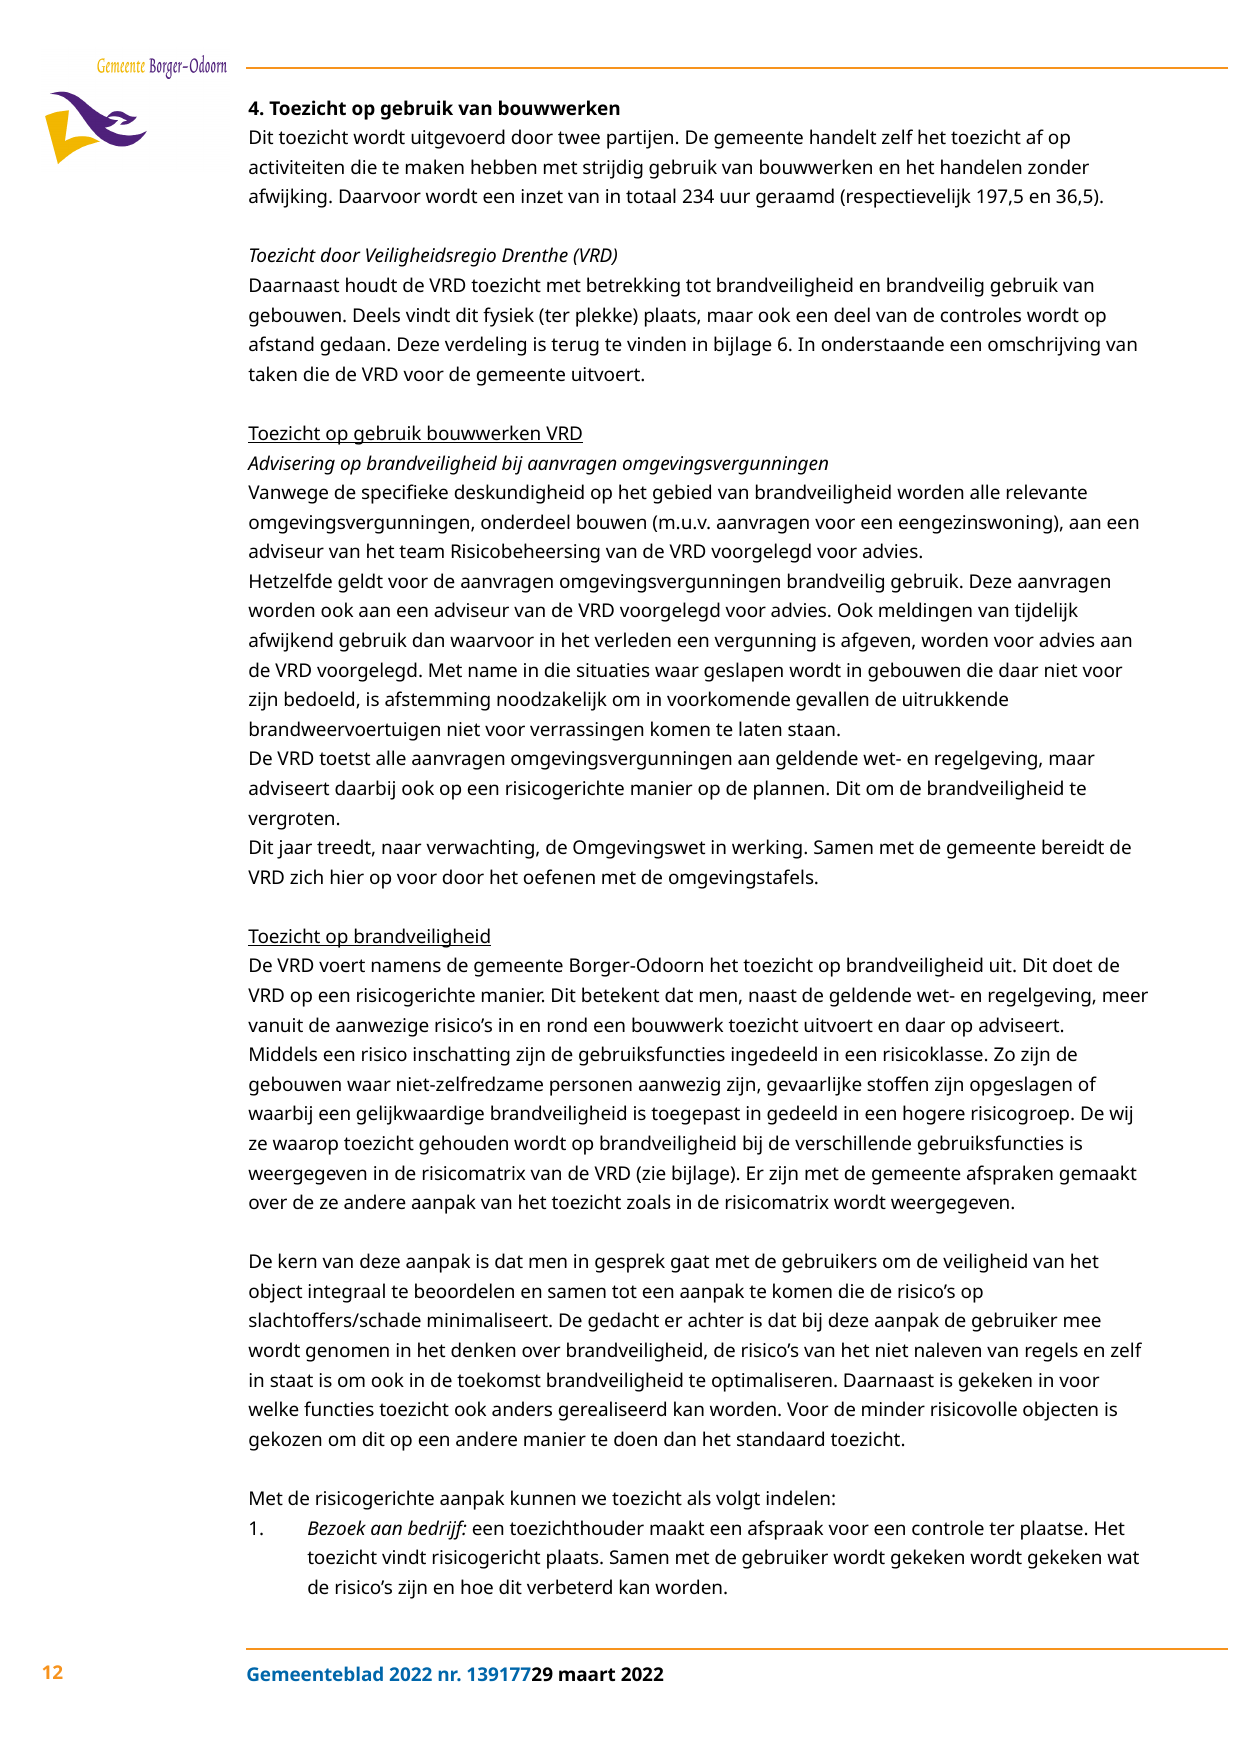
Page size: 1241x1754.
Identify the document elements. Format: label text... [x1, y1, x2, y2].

picture [41, 47, 231, 172]
list Bezoek aan bedrijf: een toezichthouder maakt een afspraak voor een controle ter plaatse. Het toezicht vindt risicogericht plaats. Samen met de gebruiker wordt gekeken wordt gekeken wat de risico’s zijn en hoe dit verbeterd kan worden. [248, 1515, 1152, 1600]
text Middels een risico inschatting zijn de gebruiksfuncties ingedeeld in een risicoklasse. Zo zijn de gebouwen waar niet-zelfredzame personen aanwezig zijn, gevaarlijke stoffen zijn opgeslagen of waarbij een gelijkwaardige brandveiligheid is toegepast in gedeeld in een hogere risicogroep. De wij ze waarop toezicht gehouden wordt op brandveiligheid bij de verschillende gebruiksfuncties is weergegeven in de risicomatrix van de VRD (zie bijlage). Er zijn met de gemeente afspraken gemaakt over de ze andere aanpak van het toezicht zoals in de risicomatrix wordt weergegeven. [248, 1041, 1152, 1215]
text Toezicht op gebruik bouwwerken VRD [248, 420, 1152, 446]
text 4. Toezicht op gebruik van bouwwerken [248, 95, 1152, 121]
text De kern van deze aanpak is dat men in gesprek gaat met de gebruikers om de veiligheid van het object integraal te beoordelen en samen tot een aanpak te komen die de risico’s op slachtoffers/schade minimaliseert. De gedacht er achter is dat bij deze aanpak de gebruiker mee wordt genomen in het denken over brandveiligheid, de risico’s van het niet naleven van regels en zelf in staat is om ook in de toekomst brandveiligheid te optimaliseren. Daarnaast is gekeken in voor welke functies toezicht ook anders gerealiseerd kan worden. Voor de minder risicovolle objecten is gekozen om dit op een andere manier te doen dan het standaard toezicht. [248, 1248, 1152, 1452]
text Met de risicogerichte aanpak kunnen we toezicht als volgt indelen: [248, 1485, 1152, 1511]
text Toezicht op brandveiligheid [248, 923, 1152, 949]
text Advisering op brandveiligheid bij aanvragen omgevingsvergunningen [248, 450, 1152, 476]
text Hetzelfde geldt voor de aanvragen omgevingsvergunningen brandveilig gebruik. Deze aanvragen worden ook aan een adviseur van de VRD voorgelegd voor advies. Ook meldingen van tijdelijk afwijkend gebruik dan waarvoor in het verleden een vergunning is afgeven, worden voor advies aan de VRD voorgelegd. Met name in die situaties waar geslapen wordt in gebouwen die daar niet voor zijn bedoeld, is afstemming noodzakelijk om in voorkomende gevallen de uitrukkende brandweervoertuigen niet voor verrassingen komen te laten staan. [248, 568, 1152, 742]
text De VRD voert namens de gemeente Borger-Odoorn het toezicht op brandveiligheid uit. Dit doet de VRD op een risicogerichte manier. Dit betekent dat men, naast de geldende wet- en regelgeving, meer vanuit de aanwezige risico’s in en rond een bouwwerk toezicht uitvoert en daar op adviseert. [248, 953, 1152, 1038]
text Vanwege de specifieke deskundigheid op het gebied van brandveiligheid worden alle relevante omgevingsvergunningen, onderdeel bouwen (m.u.v. aanvragen voor een eengezinswoning), aan een adviseur van het team Risicobeheersing van de VRD voorgelegd voor advies. [248, 479, 1152, 564]
text De VRD toetst alle aanvragen omgevingsvergunningen aan geldende wet- en regelgeving, maar adviseert daarbij ook op een risicogerichte manier op de plannen. Dit om de brandveiligheid te vergroten. [248, 746, 1152, 831]
text Dit jaar treedt, naar verwachting, de Omgevingswet in werking. Samen met de gemeente bereidt de VRD zich hier op voor door het oefenen met de omgevingstafels. [248, 834, 1152, 890]
text Daarnaast houdt de VRD toezicht met betrekking tot brandveiligheid en brandveilig gebruik van gebouwen. Deels vindt dit fysiek (ter plekke) plaats, maar ook een deel van de controles wordt op afstand gedaan. Deze verdeling is terug te vinden in bijlage 6. In onderstaande een omschrijving van taken die de VRD voor de gemeente uitvoert. [248, 272, 1152, 387]
text Toezicht door Veiligheidsregio Drenthe (VRD) [248, 243, 1152, 268]
text Dit toezicht wordt uitgevoerd door twee partijen. De gemeente handelt zelf het toezicht af op activiteiten die te maken hebben met strijdig gebruik van bouwwerken en het handelen zonder afwijking. Daarvoor wordt een inzet van in totaal 234 uur geraamd (respectievelijk 197,5 en 36,5). [248, 124, 1152, 209]
